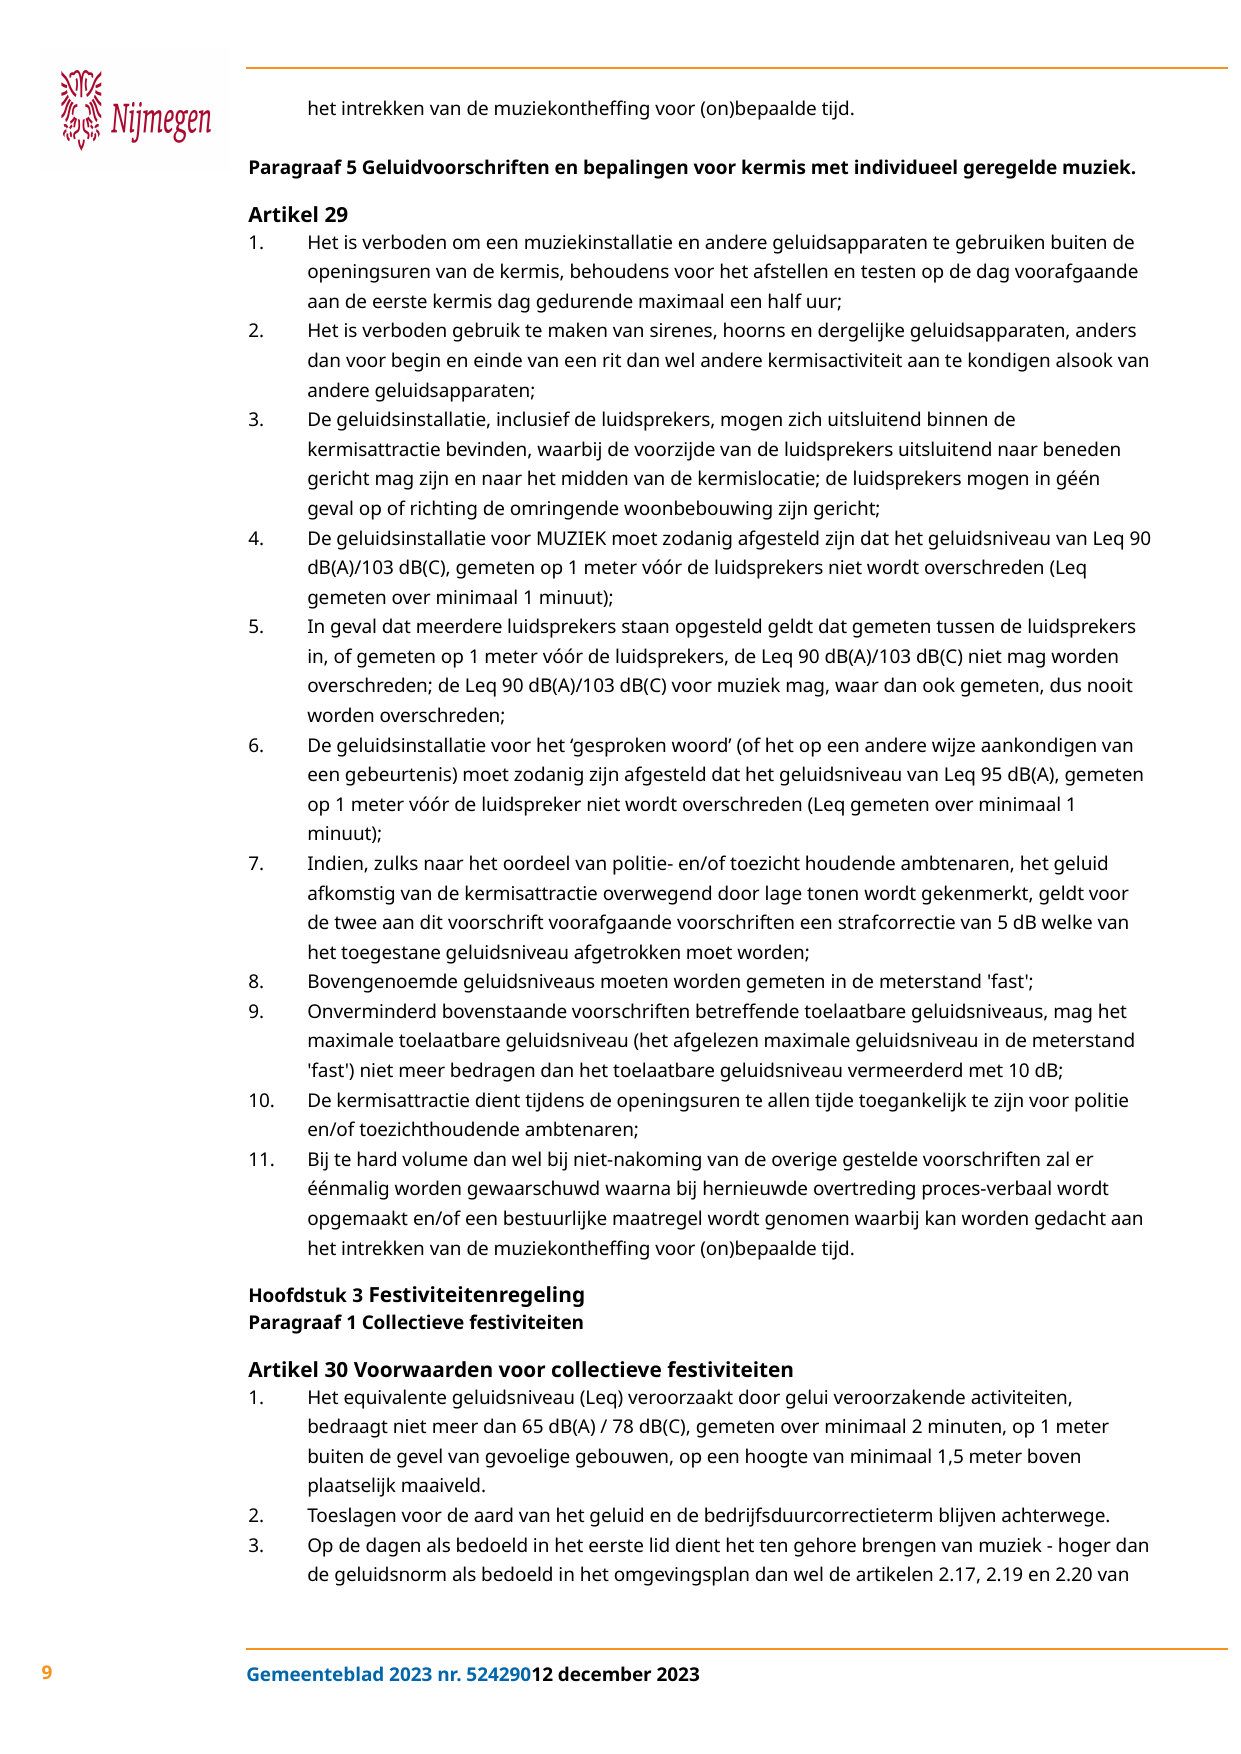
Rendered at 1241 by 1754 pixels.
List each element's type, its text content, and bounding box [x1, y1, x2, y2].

list Bij te hard volume dan wel bij niet-nakoming van de overige gestelde voorschriften zal er éénmalig worden gewaarschuwd waarna bij hernieuwde overtreding proces-verbaal wordt opgemaakt en/of een bestuurlijke maatregel wordt genomen waarbij kan worden gedacht aan het intrekken van de muziekontheffing voor (on)bepaalde tijd. [248, 1146, 1152, 1261]
picture [41, 47, 231, 172]
list Indien, zulks naar het oordeel van politie- en/of toezicht houdende ambtenaren, het geluid afkomstig van de kermisattractie overwegend door lage tonen wordt gekenmerkt, geldt voor de twee aan dit voorschrift voorafgaande voorschriften een strafcorrectie van 5 dB welke van het toegestane geluidsniveau afgetrokken moet worden; [248, 850, 1152, 965]
text Paragraaf 1 Collectieve festiviteiten [248, 1309, 1152, 1334]
list Het equivalente geluidsniveau (Leq) veroorzaakt door gelui veroorzakende activiteiten, bedraagt niet meer dan 65 dB(A) / 78 dB(C), gemeten over minimaal 2 minuten, op 1 meter buiten de gevel van gevoelige gebouwen, op een hoogte van minimaal 1,5 meter boven plaatselijk maaiveld. [248, 1384, 1152, 1498]
list In geval dat meerdere luidsprekers staan opgesteld geldt dat gemeten tussen de luidsprekers in, of gemeten op 1 meter vóór de luidsprekers, de Leq 90 dB(A)/103 dB(C) niet mag worden overschreden; de Leq 90 dB(A)/103 dB(C) voor muziek mag, waar dan ook gemeten, dus nooit worden overschreden; [248, 613, 1152, 728]
list Het is verboden gebruik te maken van sirenes, hoorns en dergelijke geluidsapparaten, anders dan voor begin en einde van een rit dan wel andere kermisactiviteit aan te kondigen alsook van andere geluidsapparaten; [248, 318, 1152, 403]
list Op de dagen als bedoeld in het eerste lid dient het ten gehore brengen van muziek - hoger dan de geluidsnorm als bedoeld in het omgevingsplan dan wel de artikelen 2.17, 2.19 en 2.20 van [248, 1532, 1152, 1587]
list De geluidsinstallatie, inclusief de luidsprekers, mogen zich uitsluitend binnen de kermisattractie bevinden, waarbij de voorzijde van de luidsprekers uitsluitend naar beneden gericht mag zijn en naar het midden van de kermislocatie; de luidsprekers mogen in géén geval op of richting de omringende woonbebouwing zijn gericht; [248, 406, 1152, 521]
list Het is verboden om een muziekinstallatie en andere geluidsapparaten te gebruiken buiten de openingsuren van de kermis, behoudens voor het afstellen en testen op de dag voorafgaande aan de eerste kermis dag gedurende maximaal een half uur; [248, 229, 1152, 314]
text Artikel 30 Voorwaarden voor collectieve festiviteiten [248, 1355, 1152, 1384]
list De geluidsinstallatie voor het ‘gesproken woord’ (of het op een andere wijze aankondigen van een gebeurtenis) moet zodanig zijn afgesteld dat het geluidsniveau van Leq 95 dB(A), gemeten op 1 meter vóór de luidspreker niet wordt overschreden (Leq gemeten over minimaal 1 minuut); [248, 732, 1152, 846]
list De kermisattractie dient tijdens de openingsuren te allen tijde toegankelijk te zijn voor politie en/of toezichthoudende ambtenaren; [248, 1087, 1152, 1142]
list Toeslagen voor de aard van het geluid en de bedrijfsduurcorrectieterm blijven achterwege. [248, 1502, 1152, 1528]
list Onverminderd bovenstaande voorschriften betreffende toelaatbare geluidsniveaus, mag het maximale toelaatbare geluidsniveau (het afgelezen maximale geluidsniveau in de meterstand 'fast') niet meer bedragen dan het toelaatbare geluidsniveau vermeerderd met 10 dB; [248, 998, 1152, 1083]
text Artikel 29 [248, 201, 1152, 229]
list De geluidsinstallatie voor MUZIEK moet zodanig afgesteld zijn dat het geluidsniveau van Leq 90 dB(A)/103 dB(C), gemeten op 1 meter vóór de luidsprekers niet wordt overschreden (Leq gemeten over minimaal 1 minuut); [248, 525, 1152, 610]
text Paragraaf 5 Geluidvoorschriften en bepalingen voor kermis met individueel geregelde muziek. [248, 154, 1152, 180]
text Hoofdstuk 3 Festiviteitenregeling [248, 1280, 1152, 1309]
list Bovengenoemde geluidsniveaus moeten worden gemeten in de meterstand 'fast'; [248, 968, 1152, 994]
list het intrekken van de muziekontheffing voor (on)bepaalde tijd. [248, 95, 1152, 121]
